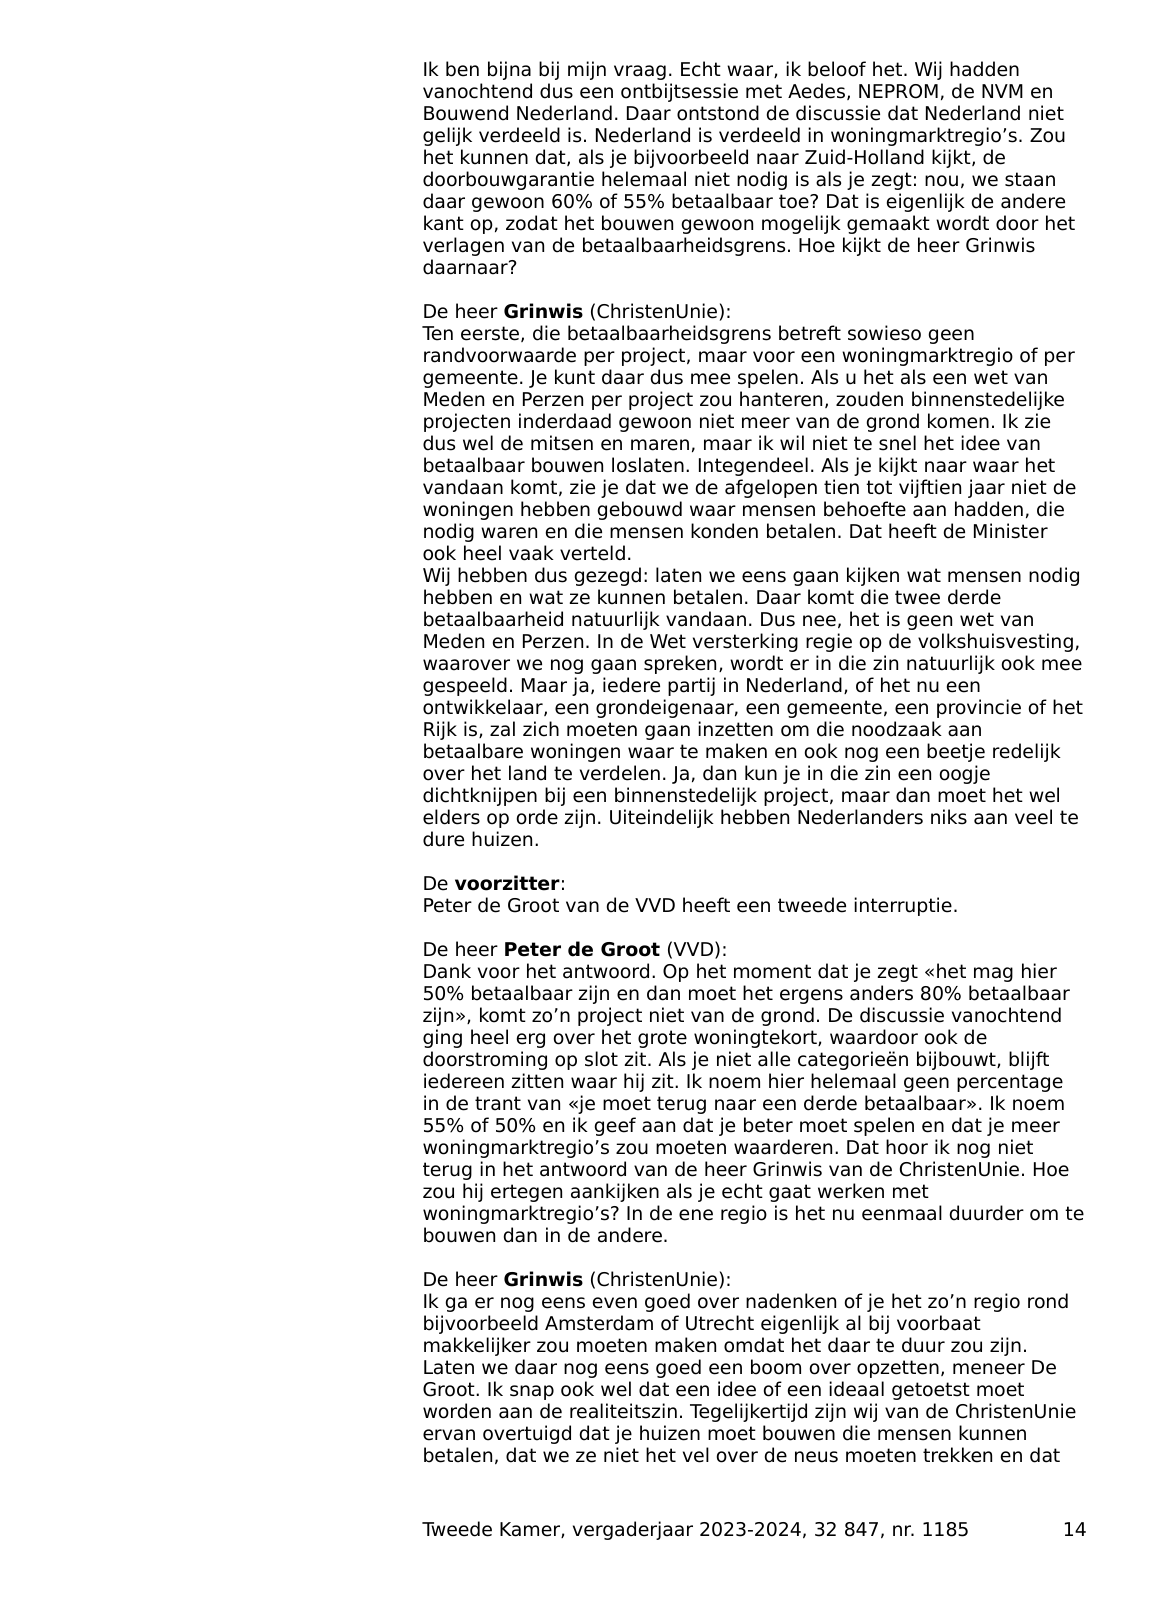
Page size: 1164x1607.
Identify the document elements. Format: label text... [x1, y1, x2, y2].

text De heer Peter de Groot (VVD): [422, 939, 1087, 961]
text De heer Grinwis (ChristenUnie): [422, 1269, 1087, 1291]
text Peter de Groot van de VVD heeft een tweede interruptie. [422, 895, 1087, 917]
text De heer Grinwis (ChristenUnie): [422, 301, 1087, 323]
text Wij hebben dus gezegd: laten we eens gaan kijken wat mensen nodig hebben en wat ze kunnen betalen. Daar komt die twee derde betaalbaarheid natuurlijk vandaan. Dus nee, het is geen wet van Meden en Perzen. In de Wet versterking regie op de volkshuisvesting, waarover we nog gaan spreken, wordt er in die zin natuurlijk ook mee gespeeld. Maar ja, iedere partij in Nederland, of het nu een ontwikkelaar, een grondeigenaar, een gemeente, een provincie of het Rijk is, zal zich moeten gaan inzetten om die noodzaak aan betaalbare woningen waar te maken en ook nog een beetje redelijk over het land te verdelen. Ja, dan kun je in die zin een oogje dichtknijpen bij een binnenstedelijk project, maar dan moet het wel elders op orde zijn. Uiteindelijk hebben Nederlanders niks aan veel te dure huizen. [422, 565, 1087, 851]
text De voorzitter: [422, 873, 1087, 895]
text Ik ga er nog eens even goed over nadenken of je het zo’n regio rond bijvoorbeeld Amsterdam of Utrecht eigenlijk al bij voorbaat makkelijker zou moeten maken omdat het daar te duur zou zijn. Laten we daar nog eens goed een boom over opzetten, meneer De Groot. Ik snap ook wel dat een idee of een ideaal getoetst moet worden aan de realiteitszin. Tegelijkertijd zijn wij van de ChristenUnie ervan overtuigd dat je huizen moet bouwen die mensen kunnen betalen, dat we ze niet het vel over de neus moeten trekken en dat [422, 1291, 1087, 1467]
text Ik ben bijna bij mijn vraag. Echt waar, ik beloof het. Wij hadden vanochtend dus een ontbijtsessie met Aedes, NEPROM, de NVM en Bouwend Nederland. Daar ontstond de discussie dat Nederland niet gelijk verdeeld is. Nederland is verdeeld in woningmarktregio’s. Zou het kunnen dat, als je bijvoorbeeld naar Zuid-Holland kijkt, de doorbouwgarantie helemaal niet nodig is als je zegt: nou, we staan daar gewoon 60% of 55% betaalbaar toe? Dat is eigenlijk de andere kant op, zodat het bouwen gewoon mogelijk gemaakt wordt door het verlagen van de betaalbaarheidsgrens. Hoe kijkt de heer Grinwis daarnaar? [422, 59, 1087, 279]
text Dank voor het antwoord. Op het moment dat je zegt «het mag hier 50% betaalbaar zijn en dan moet het ergens anders 80% betaalbaar zijn», komt zo’n project niet van de grond. De discussie vanochtend ging heel erg over het grote woningtekort, waardoor ook de doorstroming op slot zit. Als je niet alle categorieën bijbouwt, blijft iedereen zitten waar hij zit. Ik noem hier helemaal geen percentage in de trant van «je moet terug naar een derde betaalbaar». Ik noem 55% of 50% en ik geef aan dat je beter moet spelen en dat je meer woningmarktregio’s zou moeten waarderen. Dat hoor ik nog niet terug in het antwoord van de heer Grinwis van de ChristenUnie. Hoe zou hij ertegen aankijken als je echt gaat werken met woningmarktregio’s? In de ene regio is het nu eenmaal duurder om te bouwen dan in de andere. [422, 961, 1087, 1247]
text Ten eerste, die betaalbaarheidsgrens betreft sowieso geen randvoorwaarde per project, maar voor een woningmarktregio of per gemeente. Je kunt daar dus mee spelen. Als u het als een wet van Meden en Perzen per project zou hanteren, zouden binnenstedelijke projecten inderdaad gewoon niet meer van de grond komen. Ik zie dus wel de mitsen en maren, maar ik wil niet te snel het idee van betaalbaar bouwen loslaten. Integendeel. Als je kijkt naar waar het vandaan komt, zie je dat we de afgelopen tien tot vijftien jaar niet de woningen hebben gebouwd waar mensen behoefte aan hadden, die nodig waren en die mensen konden betalen. Dat heeft de Minister ook heel vaak verteld. [422, 323, 1087, 565]
